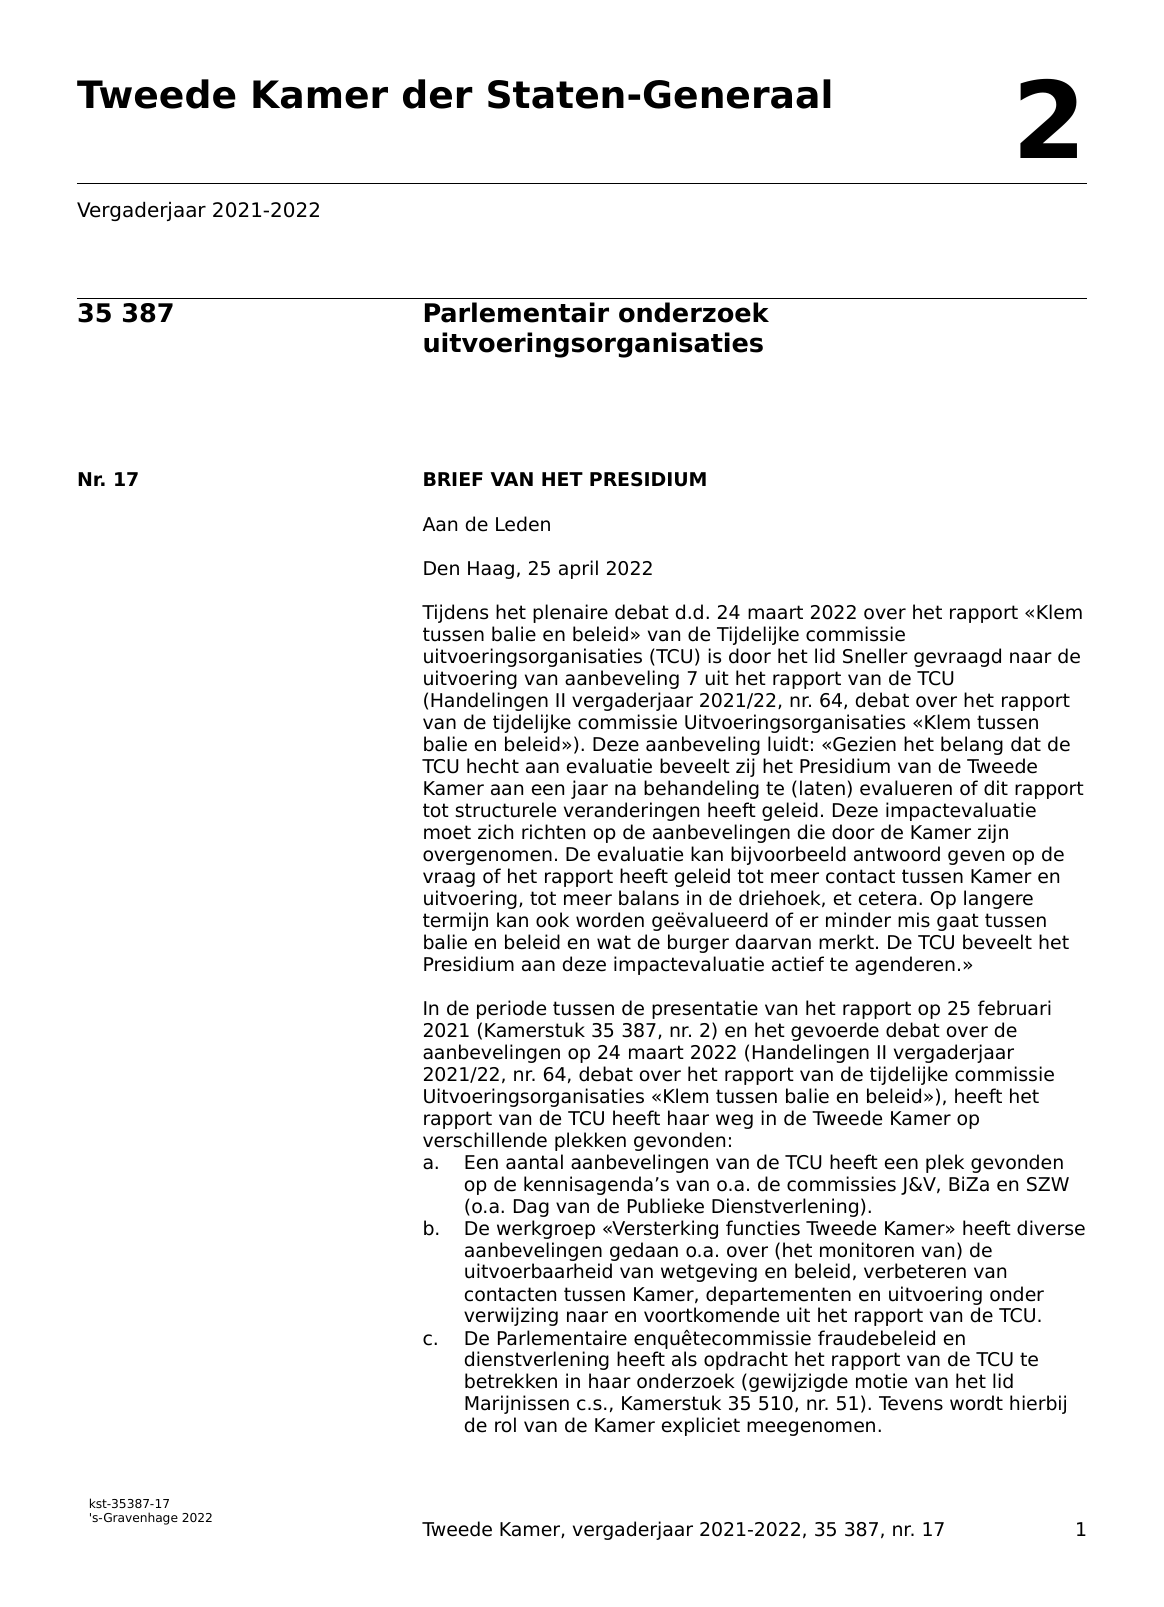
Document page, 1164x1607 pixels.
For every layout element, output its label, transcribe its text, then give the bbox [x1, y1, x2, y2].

text c. De Parlementaire enquêtecommissie fraudebeleid en dienstverlening heeft als opdracht het rapport van de TCU te betrekken in haar onderzoek (gewijzigde motie van het lid Marijnissen c.s., Kamerstuk 35 510, nr. 51). Tevens wordt hierbij de rol van de Kamer expliciet meegenomen. [422, 1327, 1087, 1437]
subtitle Nr. 17 BRIEF VAN HET PRESIDIUM [77, 469, 1087, 491]
table_header 2 [886, 59, 1087, 183]
text kst-35387-17 [88, 1497, 323, 1511]
text Den Haag, 25 april 2022 [422, 558, 1087, 580]
text Aan de Leden [422, 513, 1087, 536]
text In de periode tussen de presentatie van het rapport op 25 februari 2021 (Kamerstuk 35 387, nr. 2) en het gevoerde debat over de aanbevelingen op 24 maart 2022 (Handelingen II vergaderjaar 2021/22, nr. 64, debat over het rapport van de tijdelijke commissie Uitvoeringsorganisaties «Klem tussen balie en beleid»), heeft het rapport van de TCU heeft haar weg in de Tweede Kamer op verschillende plekken gevonden: [422, 998, 1087, 1152]
table_header Tweede Kamer der Staten-Generaal [77, 59, 886, 183]
subtitle 35 387 Parlementair onderzoek uitvoeringsorganisaties [77, 299, 1087, 358]
text b. De werkgroep «Versterking functies Tweede Kamer» heeft diverse aanbevelingen gedaan o.a. over (het monitoren van) de uitvoerbaarheid van wetgeving en beleid, verbeteren van contacten tussen Kamer, departementen en uitvoering onder verwijzing naar en voortkomende uit het rapport van de TCU. [422, 1217, 1087, 1327]
text a. Een aantal aanbevelingen van de TCU heeft een plek gevonden op de kennisagenda’s van o.a. de commissies J&V, BiZa en SZW (o.a. Dag van de Publieke Dienstverlening). [422, 1152, 1087, 1217]
text Tijdens het plenaire debat d.d. 24 maart 2022 over het rapport «Klem tussen balie en beleid» van de Tijdelijke commissie uitvoeringsorganisaties (TCU) is door het lid Sneller gevraagd naar de uitvoering van aanbeveling 7 uit het rapport van de TCU (Handelingen II vergaderjaar 2021/22, nr. 64, debat over het rapport van de tijdelijke commissie Uitvoeringsorganisaties «Klem tussen balie en beleid»). Deze aanbeveling luidt: «Gezien het belang dat de TCU hecht aan evaluatie beveelt zij het Presidium van de Tweede Kamer aan een jaar na behandeling te (laten) evalueren of dit rapport tot structurele veranderingen heeft geleid. Deze impactevaluatie moet zich richten op de aanbevelingen die door de Kamer zijn overgenomen. De evaluatie kan bijvoorbeeld antwoord geven op de vraag of het rapport heeft geleid tot meer contact tussen Kamer en uitvoering, tot meer balans in de driehoek, et cetera. Op langere termijn kan ook worden geëvalueerd of er minder mis gaat tussen balie en beleid en wat de burger daarvan merkt. De TCU beveelt het Presidium aan deze impactevaluatie actief te agenderen.» [422, 602, 1087, 976]
text 's-Gravenhage 2022 [88, 1511, 323, 1525]
table_cell Vergaderjaar 2021-2022 [77, 184, 1087, 298]
